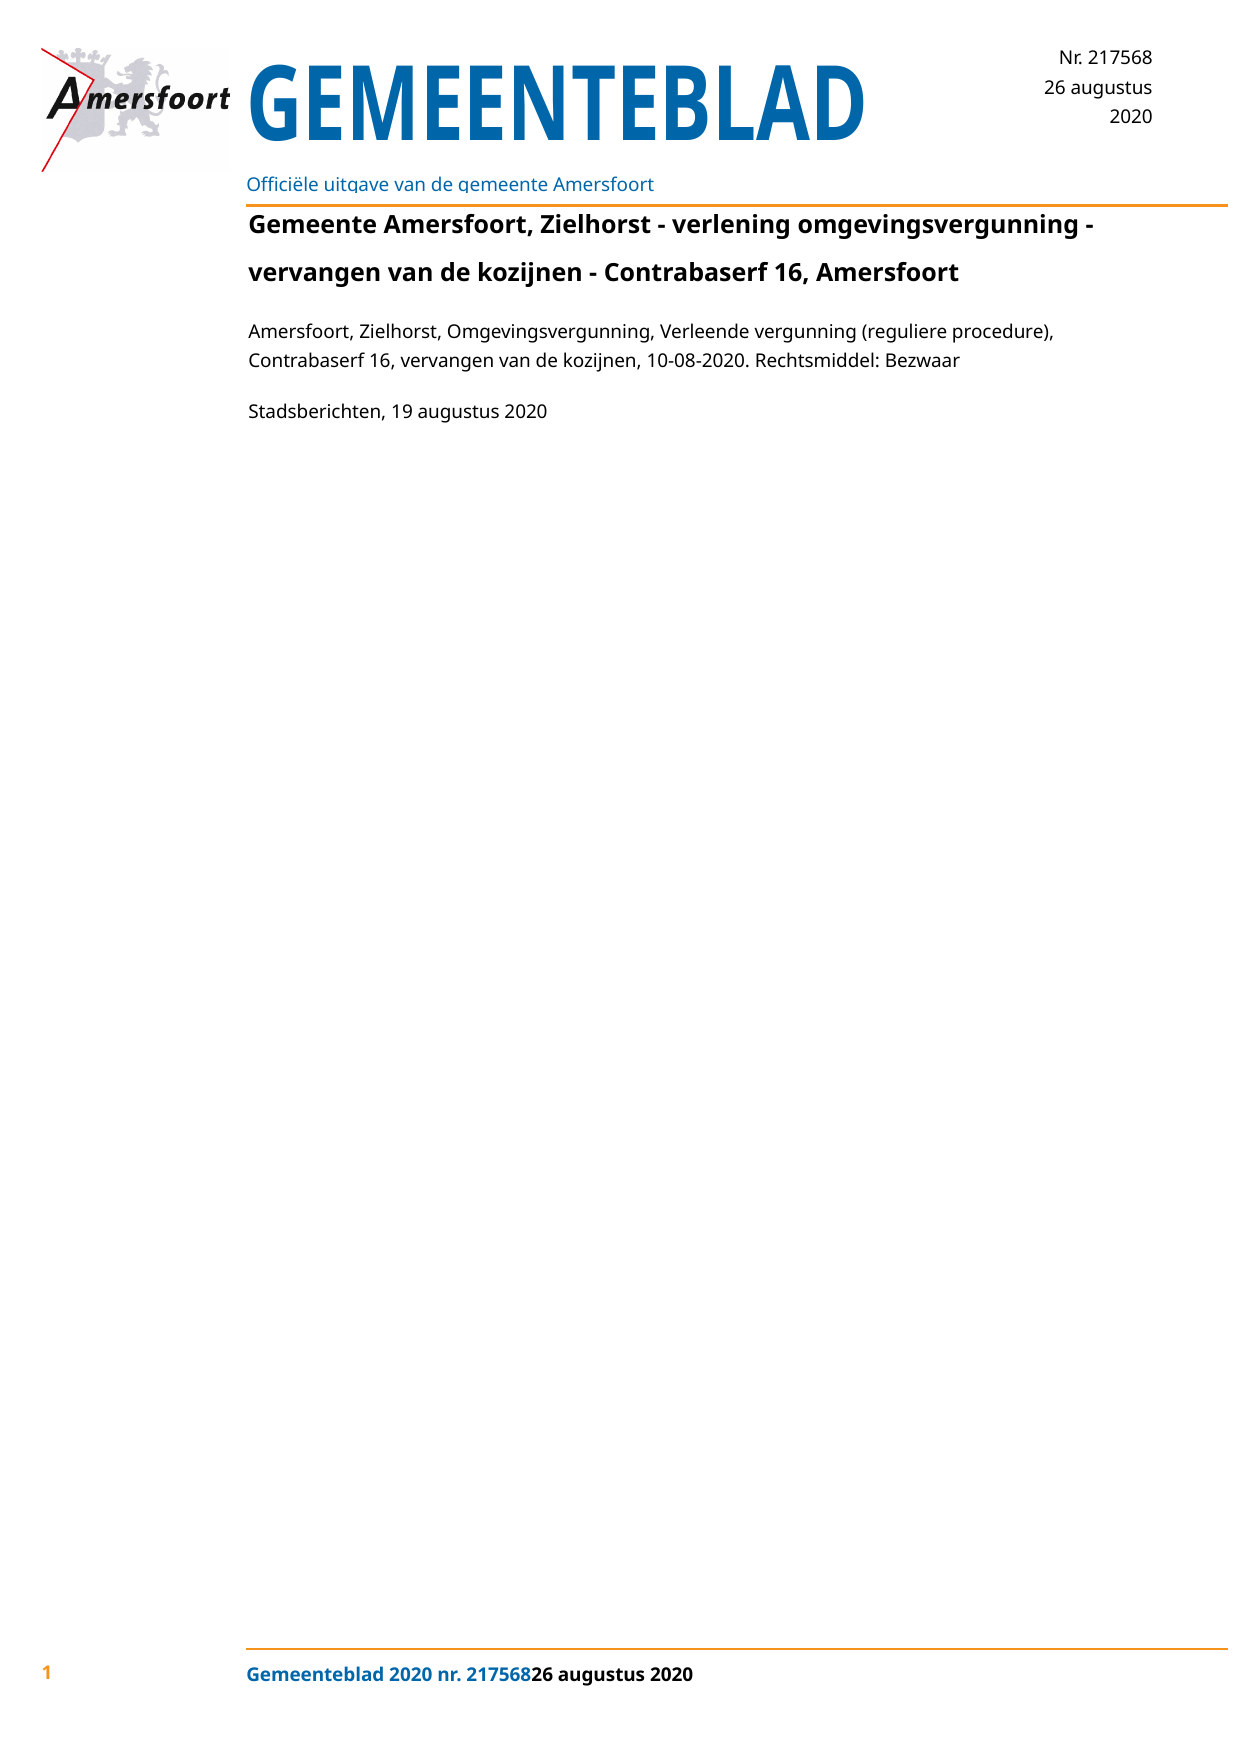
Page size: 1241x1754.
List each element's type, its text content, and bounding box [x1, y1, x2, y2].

text Amersfoort, Zielhorst, Omgevingsvergunning, Verleende vergunning (reguliere procedure), Contrabaserf 16, vervangen van de kozijnen, 10-08-2020. Rechtsmiddel: Bezwaar [248, 318, 1152, 373]
text Stadsberichten, 19 augustus 2020 [248, 398, 1152, 424]
text Gemeente Amersfoort, Zielhorst - verlening omgevingsvergunning - vervangen van de kozijnen - Contrabaserf 16, Amersfoort [248, 207, 1152, 288]
picture [41, 47, 231, 172]
